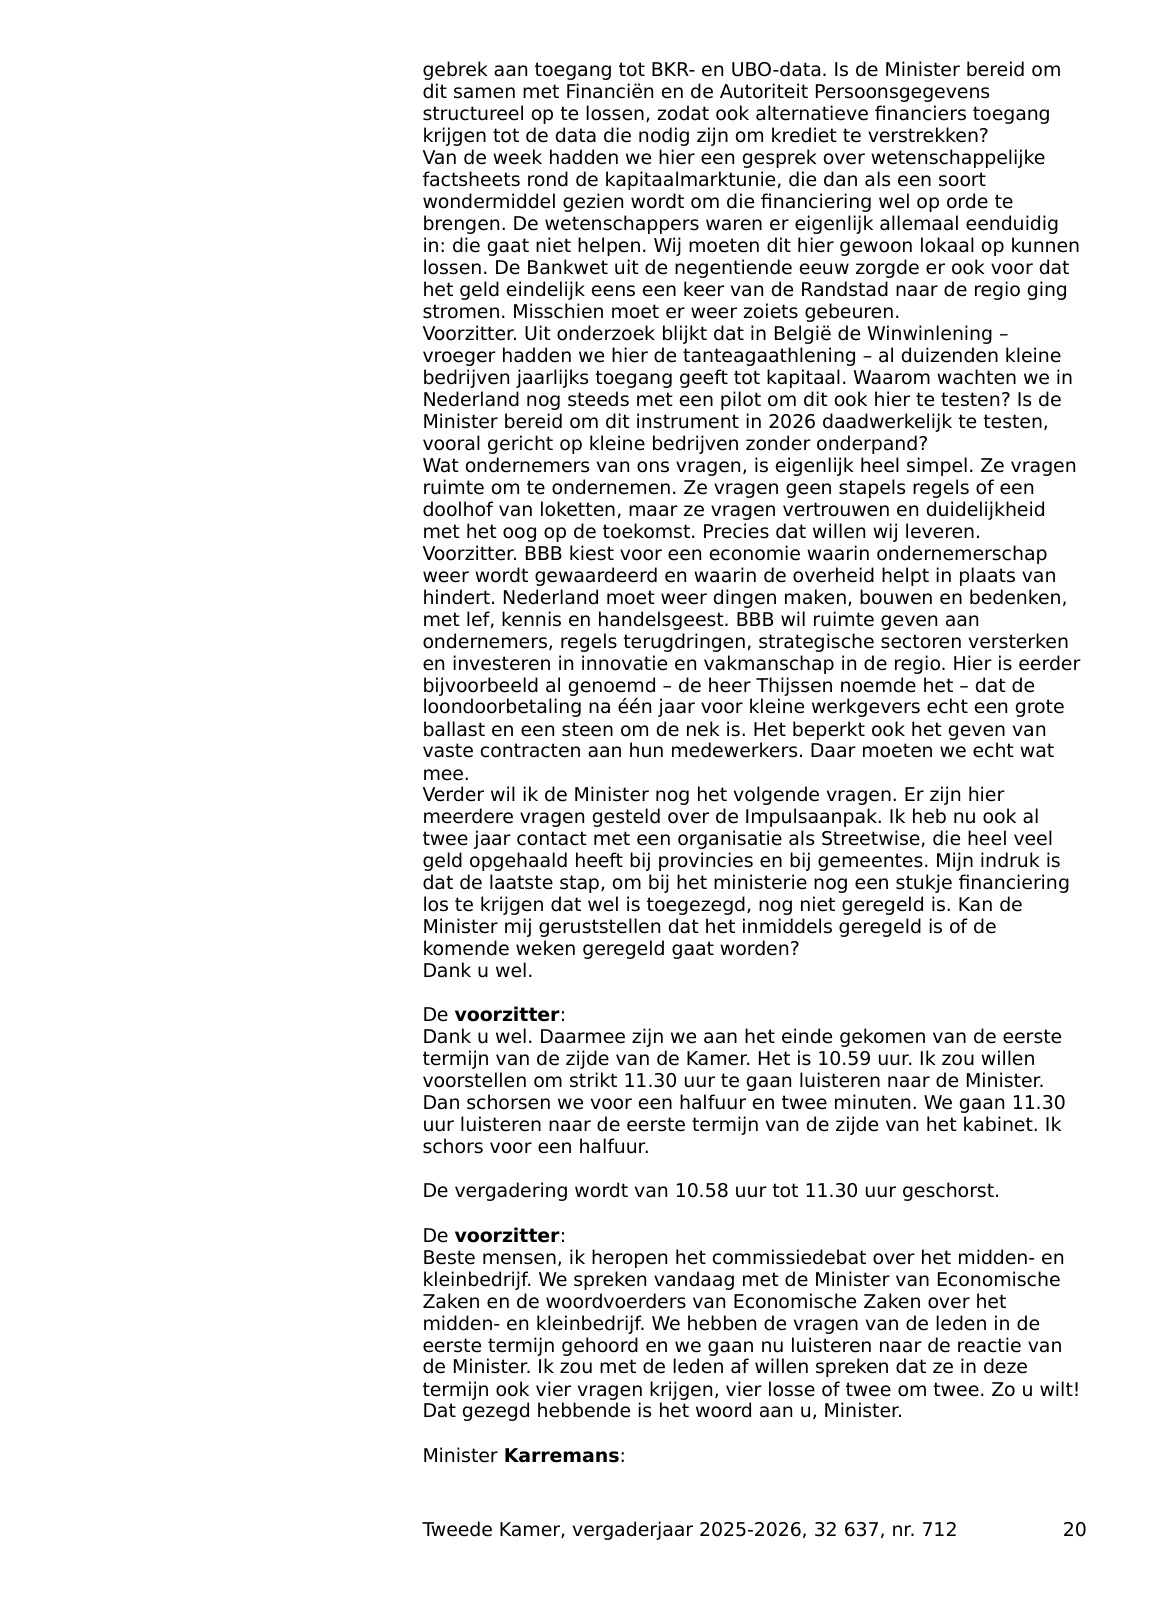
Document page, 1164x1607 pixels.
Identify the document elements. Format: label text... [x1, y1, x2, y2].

text Voorzitter. BBB kiest voor een economie waarin ondernemerschap weer wordt gewaardeerd en waarin de overheid helpt in plaats van hindert. Nederland moet weer dingen maken, bouwen en bedenken, met lef, kennis en handelsgeest. BBB wil ruimte geven aan ondernemers, regels terugdringen, strategische sectoren versterken en investeren in innovatie en vakmanschap in de regio. Hier is eerder bijvoorbeeld al genoemd – de heer Thijssen noemde het – dat de loondoorbetaling na één jaar voor kleine werkgevers echt een grote ballast en een steen om de nek is. Het beperkt ook het geven van vaste contracten aan hun medewerkers. Daar moeten we echt wat mee. [422, 543, 1087, 784]
text De vergadering wordt van 10.58 uur tot 11.30 uur geschorst. [422, 1180, 1087, 1202]
text De voorzitter: [422, 1224, 1087, 1247]
text Wat ondernemers van ons vragen, is eigenlijk heel simpel. Ze vragen ruimte om te ondernemen. Ze vragen geen stapels regels of een doolhof van loketten, maar ze vragen vertrouwen en duidelijkheid met het oog op de toekomst. Precies dat willen wij leveren. [422, 455, 1087, 543]
text Van de week hadden we hier een gesprek over wetenschappelijke factsheets rond de kapitaalmarktunie, die dan als een soort wondermiddel gezien wordt om die financiering wel op orde te brengen. De wetenschappers waren er eigenlijk allemaal eenduidig in: die gaat niet helpen. Wij moeten dit hier gewoon lokaal op kunnen lossen. De Bankwet uit de negentiende eeuw zorgde er ook voor dat het geld eindelijk eens een keer van de Randstad naar de regio ging stromen. Misschien moet er weer zoiets gebeuren. [422, 147, 1087, 323]
text Dank u wel. [422, 960, 1087, 982]
text Voorzitter. Uit onderzoek blijkt dat in België de Winwinlening – vroeger hadden we hier de tanteagaathlening – al duizenden kleine bedrijven jaarlijks toegang geeft tot kapitaal. Waarom wachten we in Nederland nog steeds met een pilot om dit ook hier te testen? Is de Minister bereid om dit instrument in 2026 daadwerkelijk te testen, vooral gericht op kleine bedrijven zonder onderpand? [422, 323, 1087, 455]
text Dank u wel. Daarmee zijn we aan het einde gekomen van de eerste termijn van de zijde van de Kamer. Het is 10.59 uur. Ik zou willen voorstellen om strikt 11.30 uur te gaan luisteren naar de Minister. Dan schorsen we voor een halfuur en twee minuten. We gaan 11.30 uur luisteren naar de eerste termijn van de zijde van het kabinet. Ik schors voor een halfuur. [422, 1026, 1087, 1158]
text gebrek aan toegang tot BKR- en UBO-data. Is de Minister bereid om dit samen met Financiën en de Autoriteit Persoonsgegevens structureel op te lossen, zodat ook alternatieve financiers toegang krijgen tot de data die nodig zijn om krediet te verstrekken? [422, 59, 1087, 147]
text Verder wil ik de Minister nog het volgende vragen. Er zijn hier meerdere vragen gesteld over de Impulsaanpak. Ik heb nu ook al twee jaar contact met een organisatie als Streetwise, die heel veel geld opgehaald heeft bij provincies en bij gemeentes. Mijn indruk is dat de laatste stap, om bij het ministerie nog een stukje financiering los te krijgen dat wel is toegezegd, nog niet geregeld is. Kan de Minister mij geruststellen dat het inmiddels geregeld is of de komende weken geregeld gaat worden? [422, 784, 1087, 960]
text Beste mensen, ik heropen het commissiedebat over het midden- en kleinbedrijf. We spreken vandaag met de Minister van Economische Zaken en de woordvoerders van Economische Zaken over het midden- en kleinbedrijf. We hebben de vragen van de leden in de eerste termijn gehoord en we gaan nu luisteren naar de reactie van de Minister. Ik zou met de leden af willen spreken dat ze in deze termijn ook vier vragen krijgen, vier losse of twee om twee. Zo u wilt! Dat gezegd hebbende is het woord aan u, Minister. [422, 1247, 1087, 1422]
text Minister Karremans: [422, 1444, 1087, 1467]
text De voorzitter: [422, 1004, 1087, 1026]
